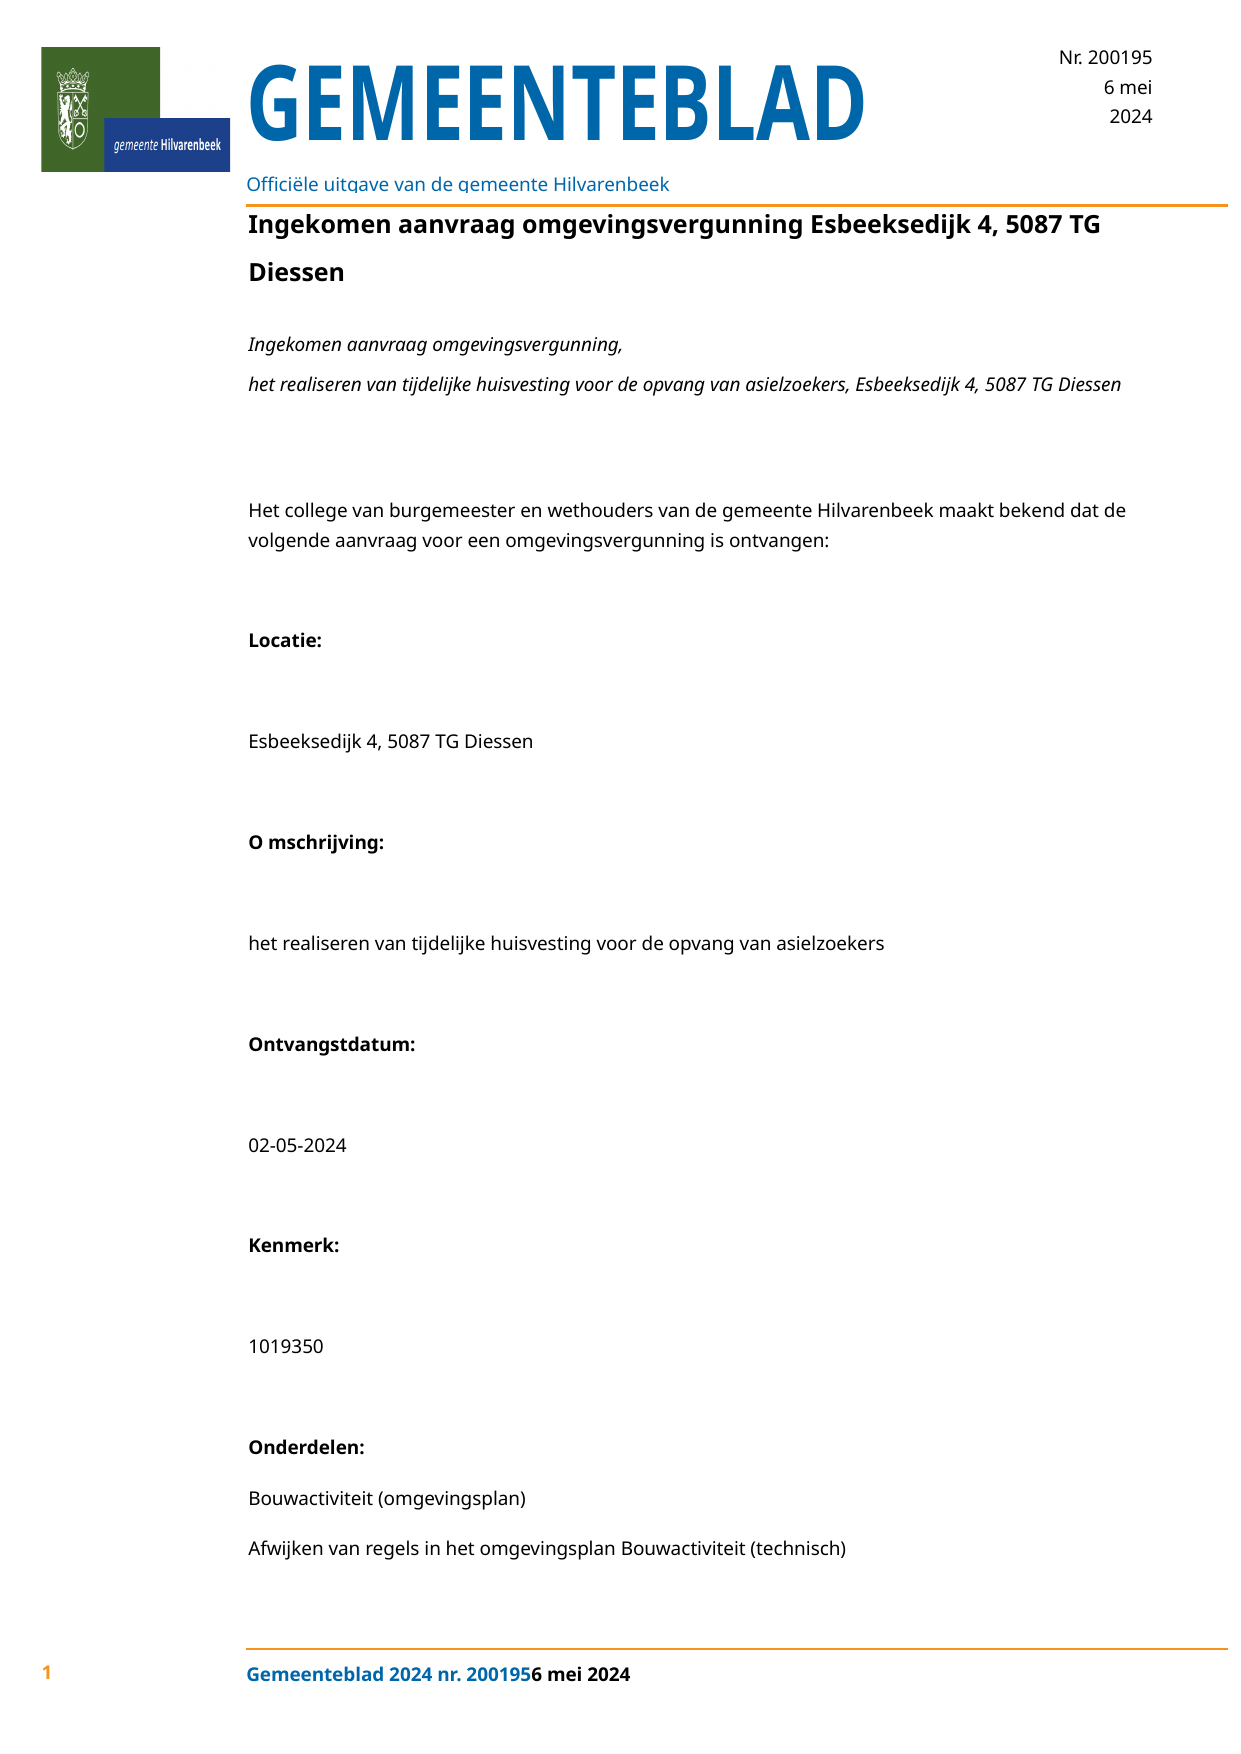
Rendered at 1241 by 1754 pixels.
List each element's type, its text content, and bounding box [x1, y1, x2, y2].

text Ontvangstdatum: [248, 1031, 1152, 1057]
text Ingekomen aanvraag omgevingsvergunning, [248, 331, 1152, 357]
text Kenmerk: [248, 1233, 1152, 1258]
text 1019350 [248, 1333, 1152, 1359]
text Onderdelen: [248, 1434, 1152, 1460]
text Locatie: [248, 628, 1152, 653]
text Afwijken van regels in het omgevingsplan Bouwactiviteit (technisch) [248, 1535, 1152, 1561]
text 02-05-2024 [248, 1132, 1152, 1158]
text Ingekomen aanvraag omgevingsvergunning Esbeeksedijk 4, 5087 TG Diessen [248, 207, 1152, 288]
text het realiseren van tijdelijke huisvesting voor de opvang van asielzoekers, Esbeeksedijk 4, 5087 TG Diessen [248, 371, 1152, 396]
text Het college van burgemeester en wethouders van de gemeente Hilvarenbeek maakt bekend dat de volgende aanvraag voor een omgevingsvergunning is ontvangen: [248, 497, 1152, 553]
text O mschrijving: [248, 829, 1152, 855]
picture [41, 47, 231, 172]
text het realiseren van tijdelijke huisvesting voor de opvang van asielzoekers [248, 930, 1152, 956]
text Esbeeksedijk 4, 5087 TG Diessen [248, 728, 1152, 754]
text Bouwactiviteit (omgevingsplan) [248, 1485, 1152, 1511]
